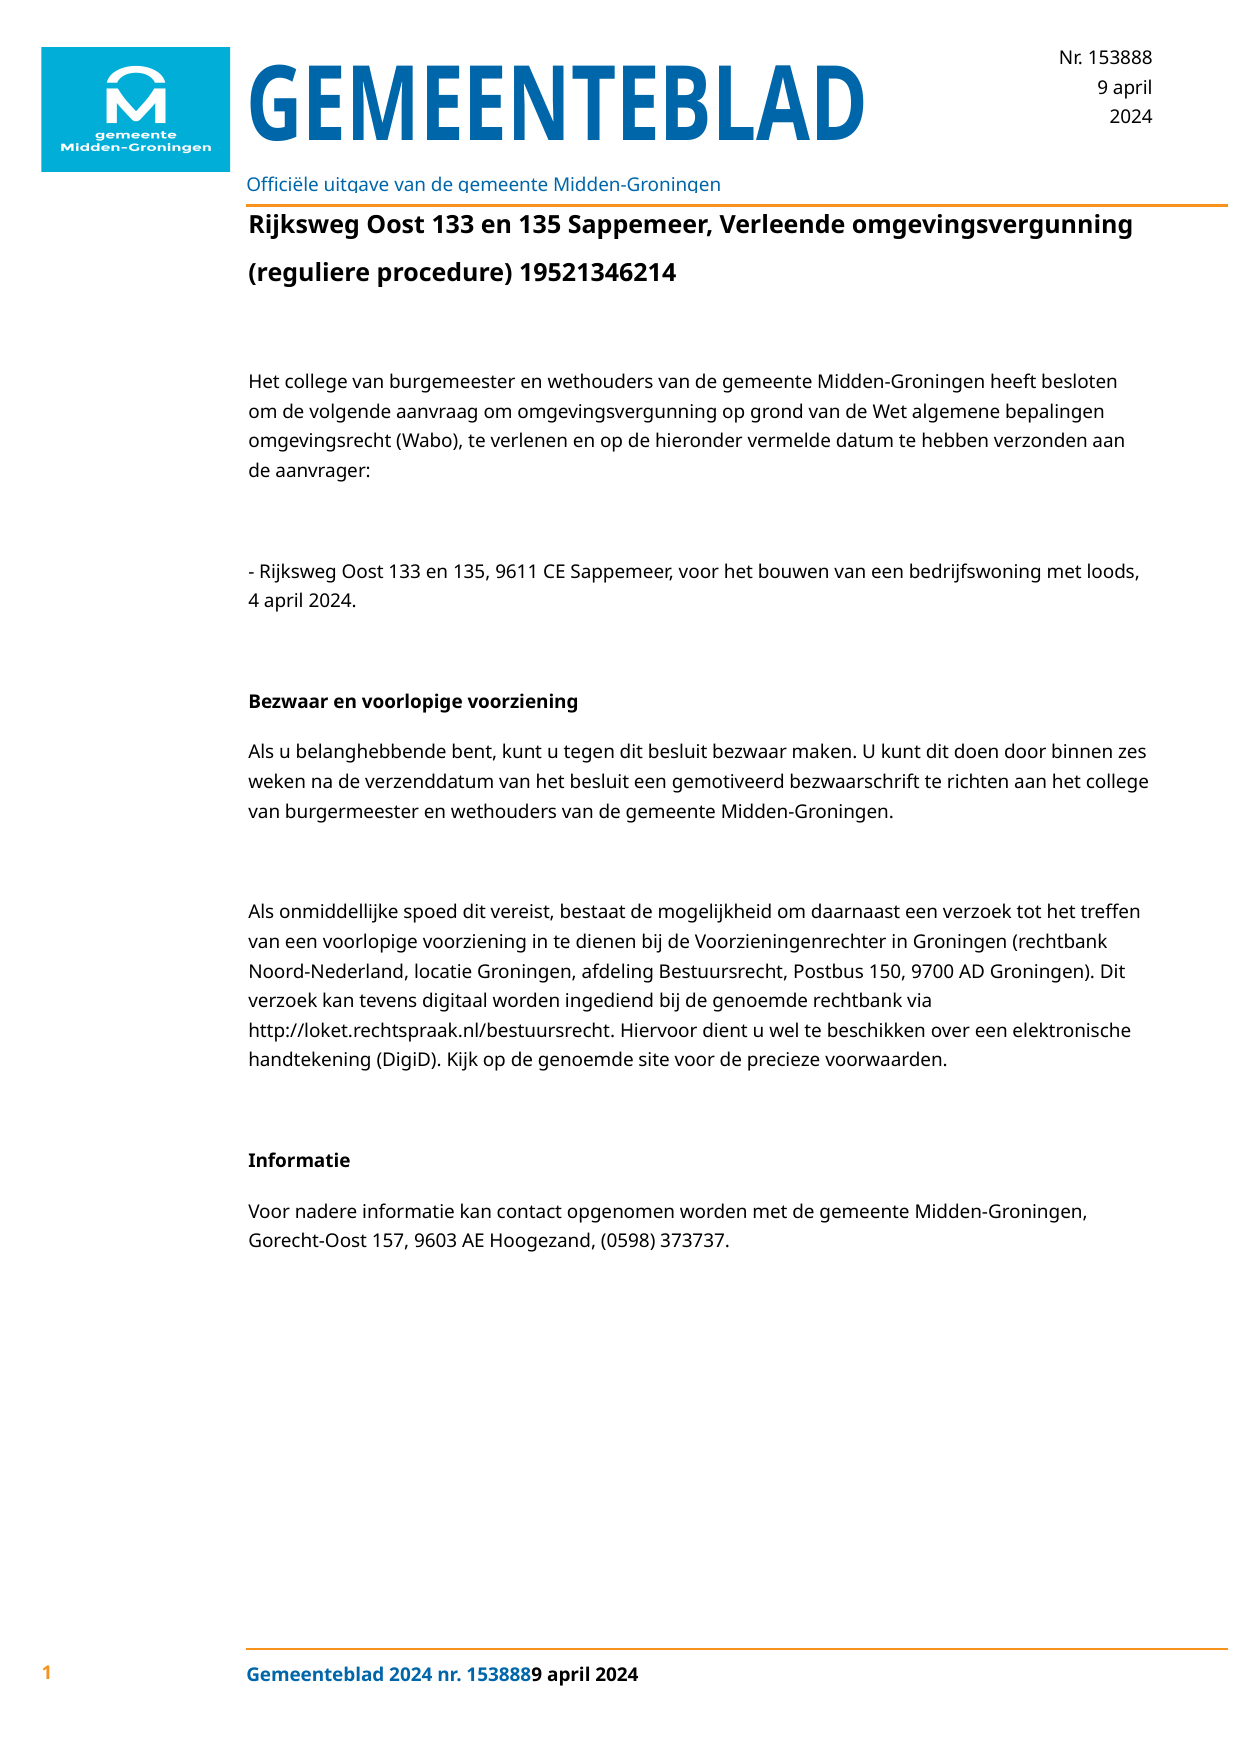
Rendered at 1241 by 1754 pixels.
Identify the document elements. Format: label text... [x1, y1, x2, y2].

picture [108, 66, 164, 82]
text Als u belanghebbende bent, kunt u tegen dit besluit bezwaar maken. U kunt dit doen door binnen zes weken na de verzenddatum van het besluit een gemotiveerd bezwaarschrift te richten aan het college van burgermeester en wethouders van de gemeente Midden-Groningen. [248, 739, 1152, 824]
text Het college van burgemeester en wethouders van de gemeente Midden-Groningen heeft besloten om de volgende aanvraag om omgevingsvergunning op grond van de Wet algemene bepalingen omgevingsrecht (Wabo), te verlenen en op de hieronder vermelde datum te hebben verzonden aan de aanvrager: [248, 368, 1152, 483]
picture [184, 146, 190, 153]
text - Rijksweg Oost 133 en 135, 9611 CE Sappemeer, voor het bouwen van een bedrijfswoning met loods, 4 april 2024. [248, 558, 1152, 613]
text Als onmiddellijke spoed dit vereist, bestaat de mogelijkheid om daarnaast een verzoek tot het treffen van een voorlopige voorziening in te dienen bij de Voorzieningenrechter in Groningen (rechtbank Noord-Nederland, locatie Groningen, afdeling Bestuursrecht, Postbus 150, 9700 AD Groningen). Dit verzoek kan tevens digitaal worden ingediend bij de genoemde rechtbank via http://loket.rechtspraak.nl/bestuursrecht. Hiervoor dient u wel te beschikken over een elektronische handtekening (DigiD). Kijk op de genoemde site voor de precieze voorwaarden. [248, 899, 1152, 1072]
text Rijksweg Oost 133 en 135 Sappemeer, Verleende omgevingsvergunning (reguliere procedure) 19521346214 [248, 207, 1152, 288]
text Bezwaar en voorlopige voorziening [248, 688, 1152, 714]
text Voor nadere informatie kan contact opgenomen worden met de gemeente Midden-Groningen, Gorecht-Oost 157, 9603 AE Hoogezand, (0598) 373737. [248, 1198, 1152, 1253]
picture [107, 89, 165, 122]
text Informatie [248, 1147, 1152, 1173]
